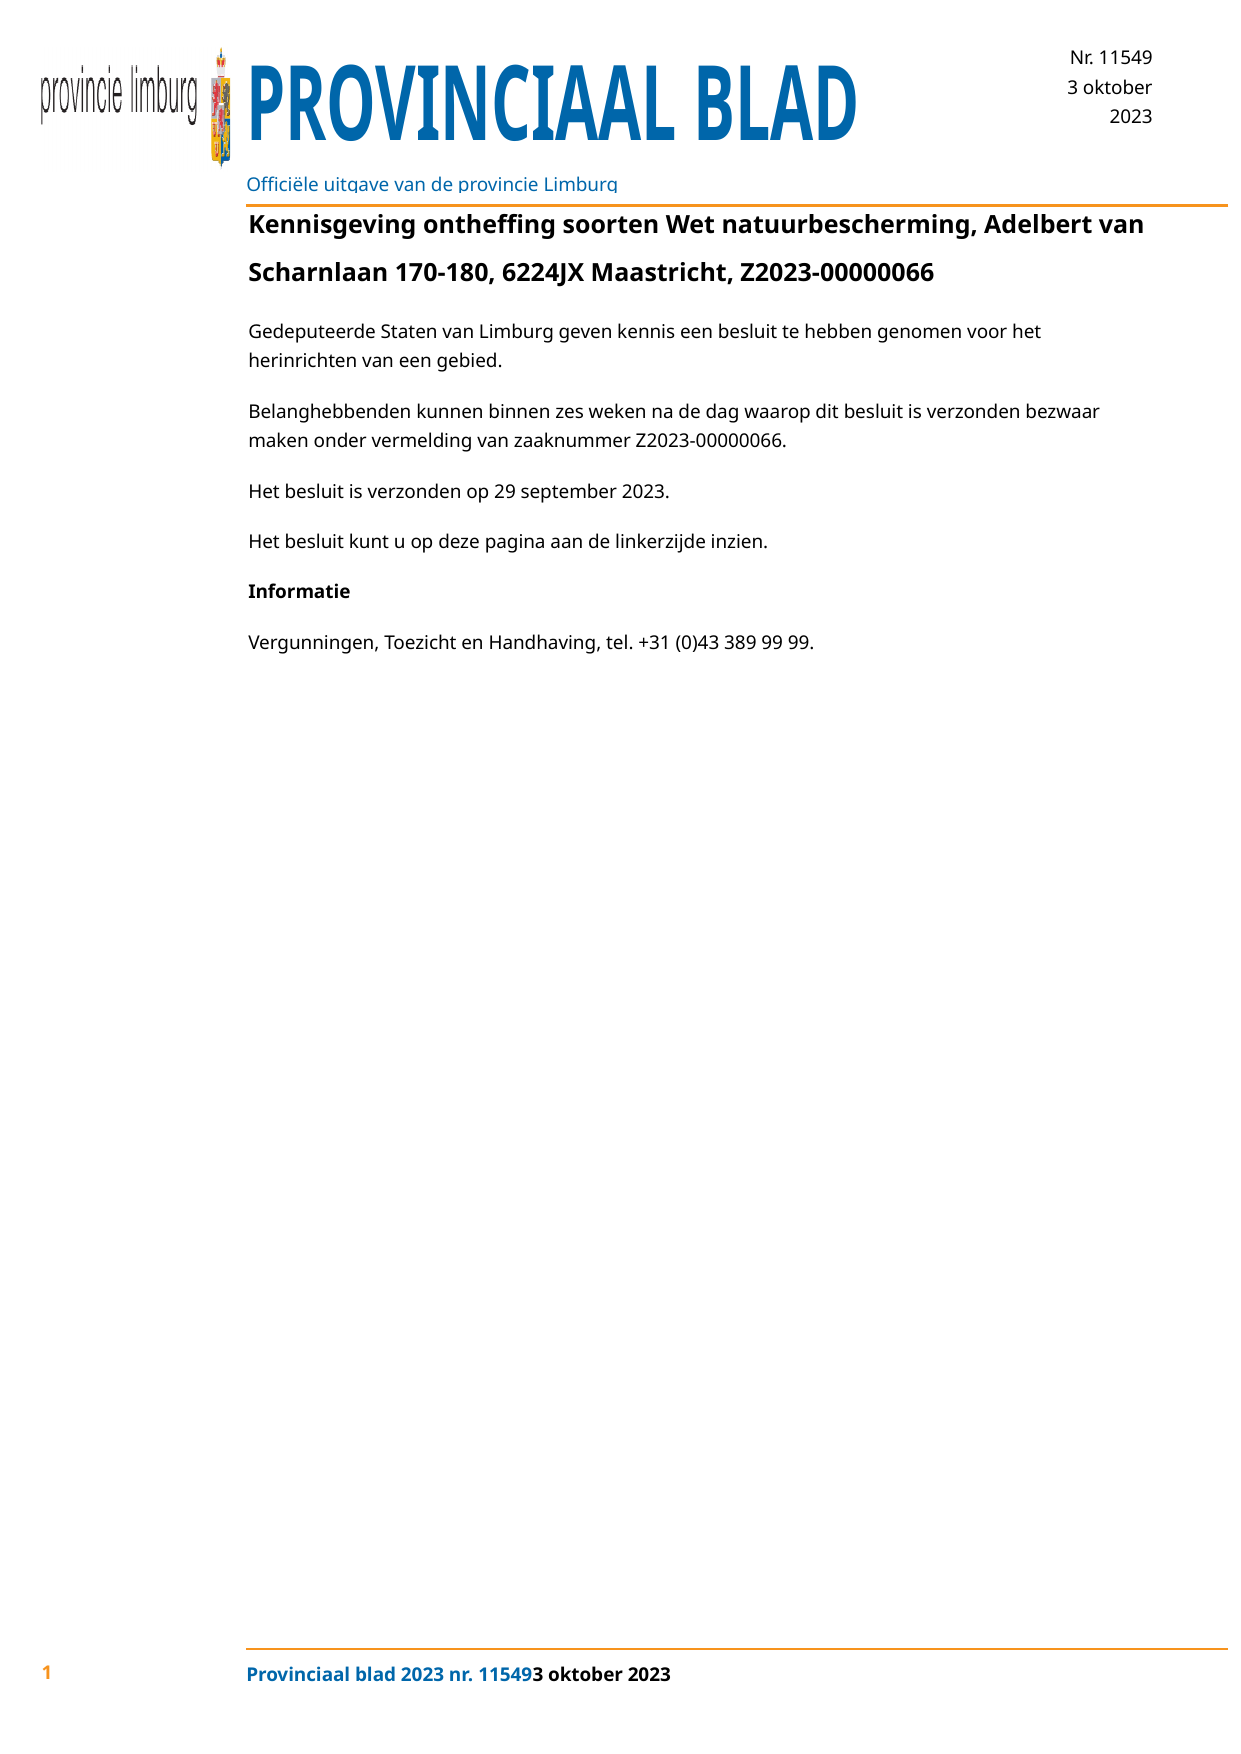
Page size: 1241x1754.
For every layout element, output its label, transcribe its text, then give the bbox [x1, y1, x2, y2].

text Belanghebbenden kunnen binnen zes weken na de dag waarop dit besluit is verzonden bezwaar maken onder vermelding van zaaknummer Z2023-00000066. [248, 398, 1152, 453]
text Kennisgeving ontheffing soorten Wet natuurbescherming, Adelbert van Scharnlaan 170-180, 6224JX Maastricht, Z2023-00000066 [248, 207, 1152, 288]
text Het besluit is verzonden op 29 september 2023. [248, 478, 1152, 504]
picture [41, 47, 231, 172]
text Vergunningen, Toezicht en Handhaving, tel. +31 (0)43 389 99 99. [248, 629, 1152, 655]
text Het besluit kunt u op deze pagina aan de linkerzijde inzien. [248, 528, 1152, 554]
text Gedeputeerde Staten van Limburg geven kennis een besluit te hebben genomen voor het herinrichten van een gebied. [248, 318, 1152, 373]
text Informatie [248, 579, 1152, 604]
